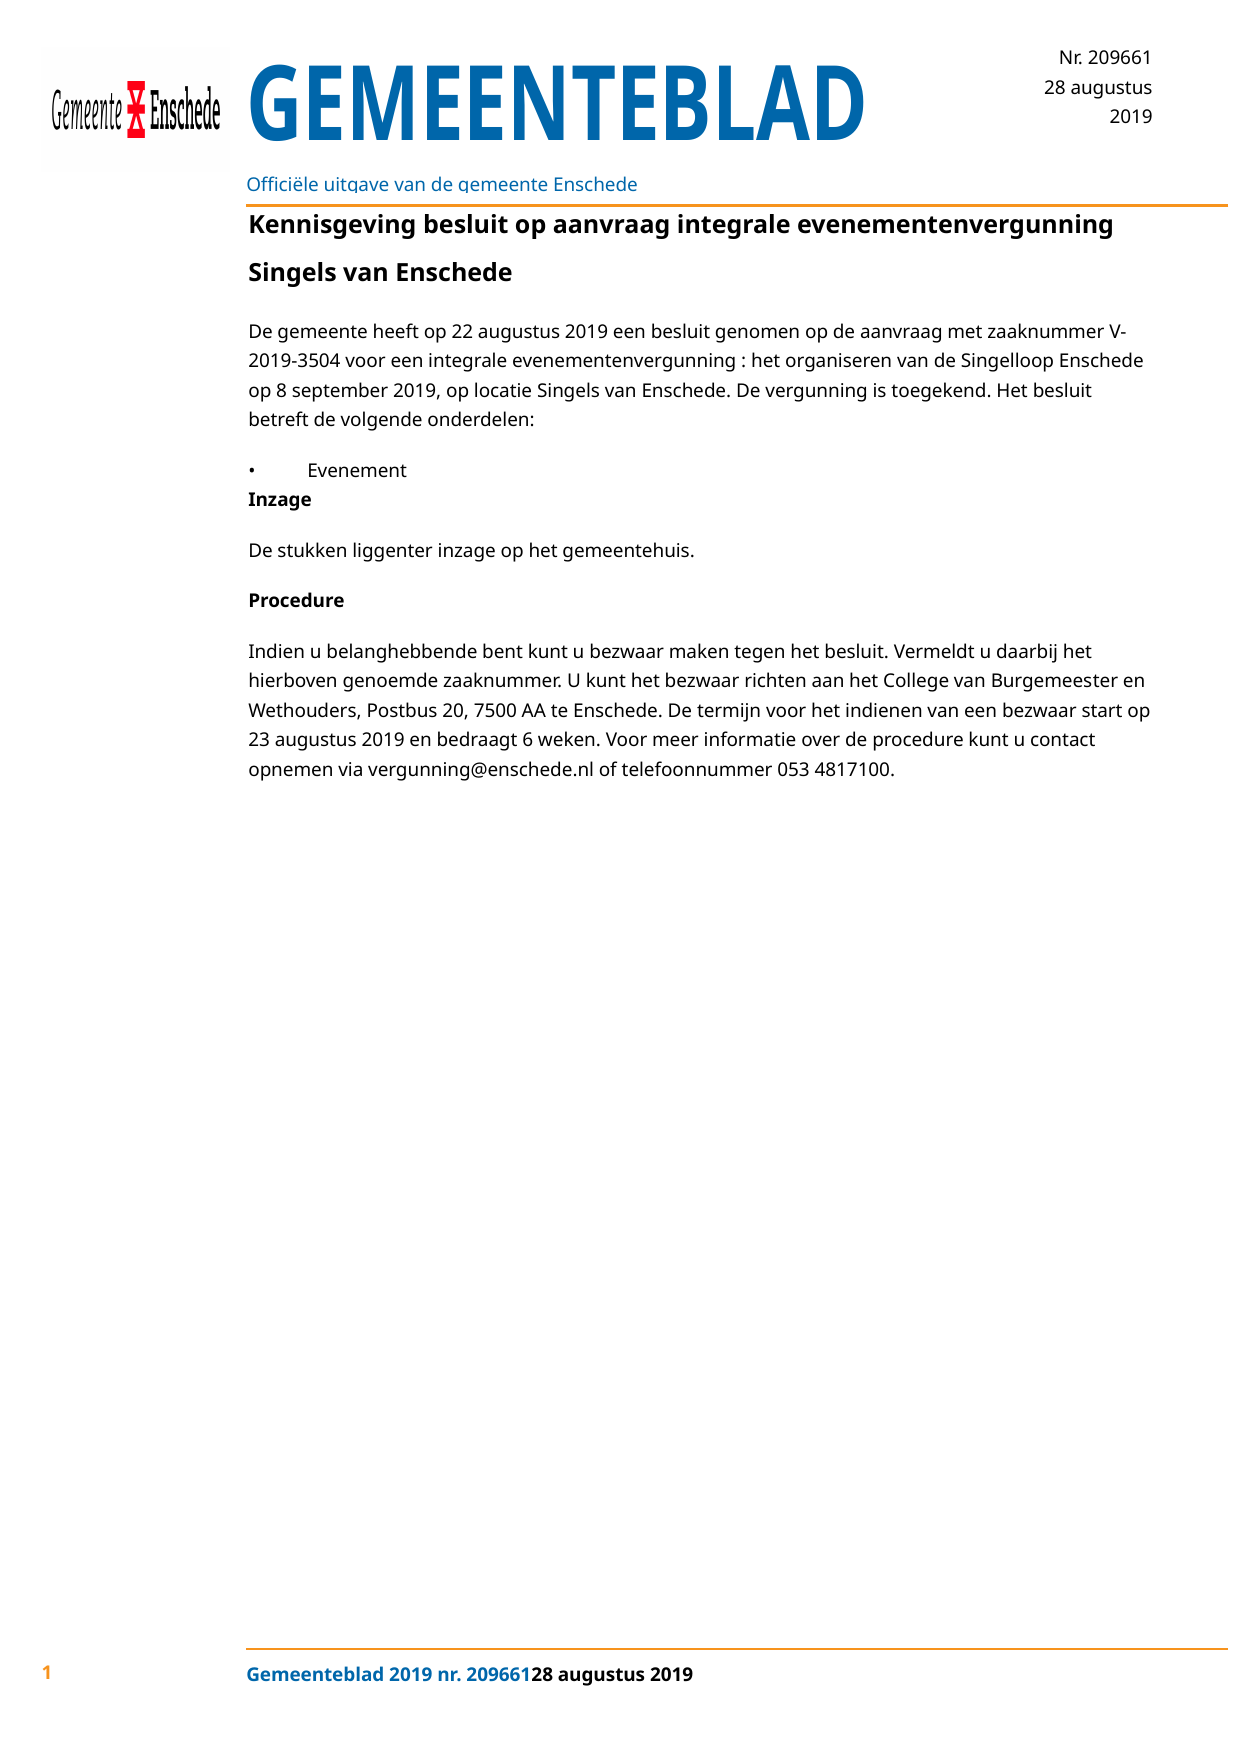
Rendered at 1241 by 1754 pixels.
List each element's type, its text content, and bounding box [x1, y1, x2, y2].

list Evenement [248, 457, 1152, 483]
picture [41, 47, 231, 172]
text Inzage [248, 487, 1152, 512]
text Procedure [248, 587, 1152, 613]
text Kennisgeving besluit op aanvraag integrale evenementenvergunning Singels van Enschede [248, 207, 1152, 288]
text Indien u belanghebbende bent kunt u bezwaar maken tegen het besluit. Vermeldt u daarbij het hierboven genoemde zaaknummer. U kunt het bezwaar richten aan het College van Burgemees­ter en Wethouders, Postbus 20, 7500 AA te Enschede. De termijn voor het indienen van een bezwaar start op 23 augustus 2019 en bedraagt 6 weken. Voor meer informatie over de procedure kunt u contact opnemen via vergunning@enschede.nl of telefoonnummer 053 4817100. [248, 638, 1152, 782]
text De gemeente heeft op 22 augustus 2019 een besluit genomen op de aanvraag met zaaknummer V-2019-3504 voor een integrale evenementenvergunning : het organiseren van de Singelloop Enschede op 8 september 2019, op locatie Singels van Enschede. De vergunning is toegekend. Het besluit betreft de volgende onderdelen: [248, 318, 1152, 432]
text De stukken liggenter inzage op het gemeentehuis. [248, 537, 1152, 563]
